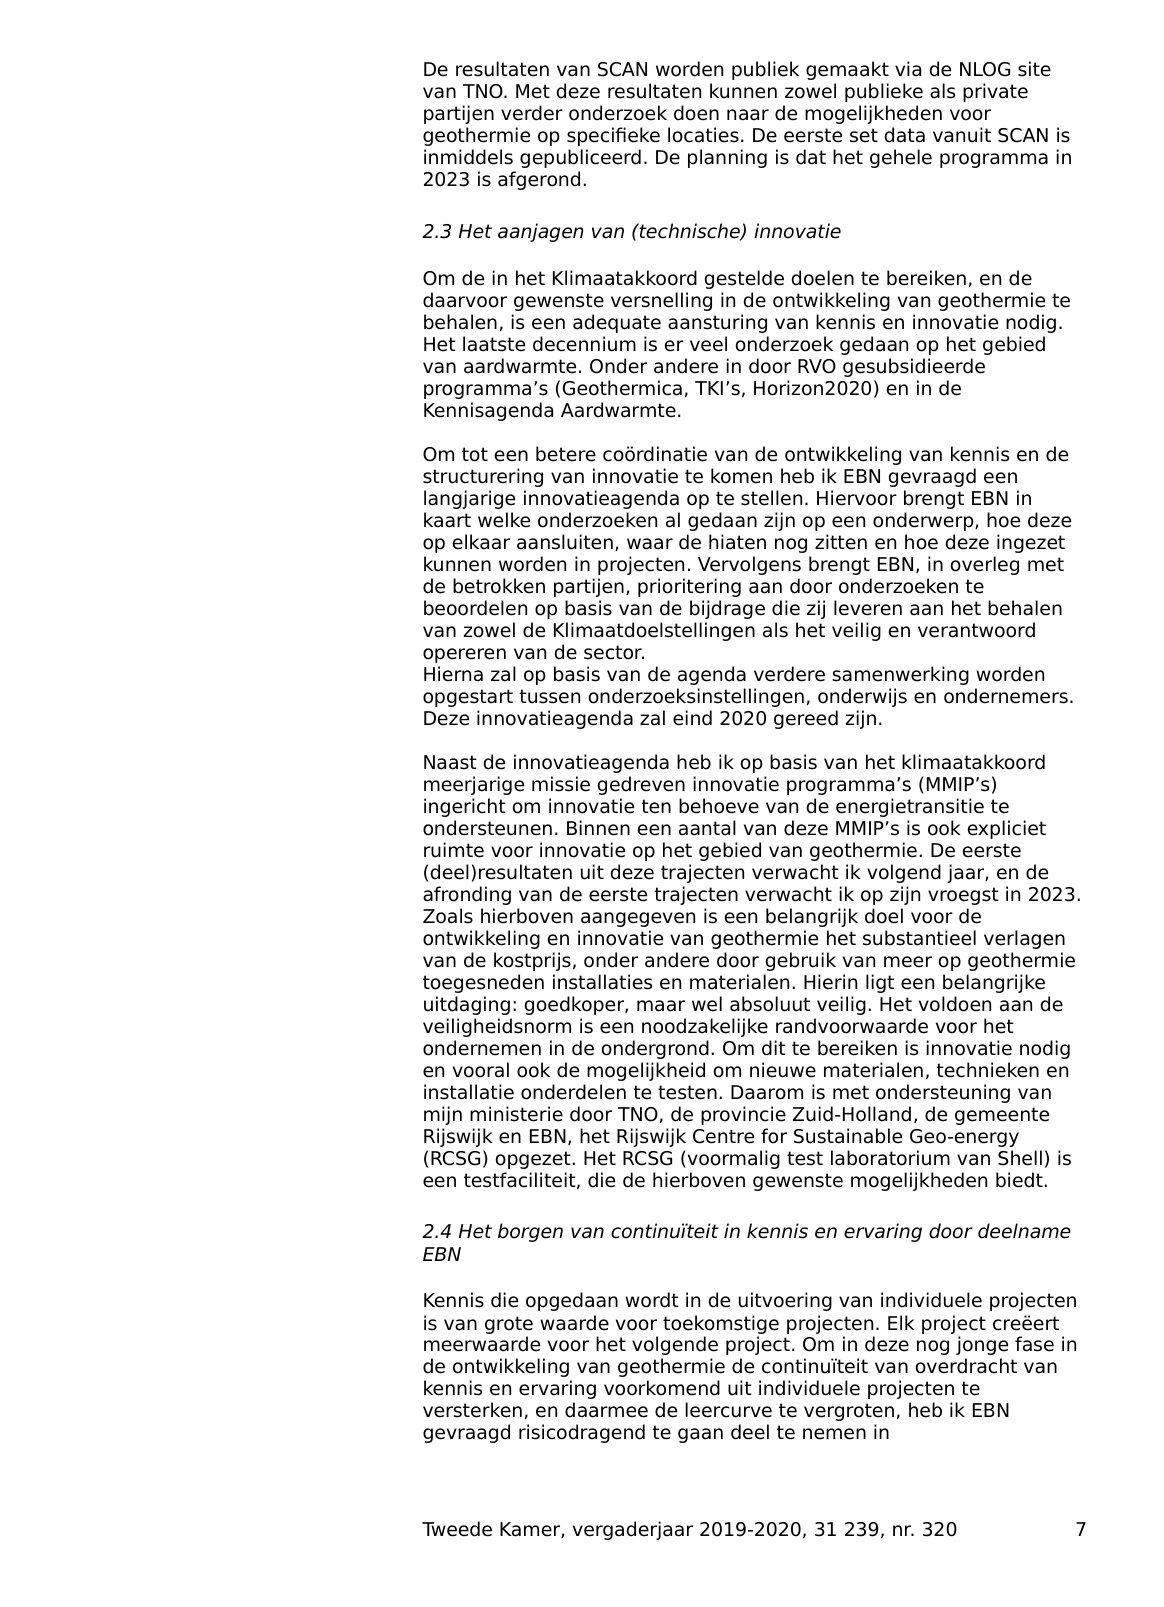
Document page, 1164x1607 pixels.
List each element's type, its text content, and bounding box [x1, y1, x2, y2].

text Om tot een betere coördinatie van de ontwikkeling van kennis en de structurering van innovatie te komen heb ik EBN gevraagd een langjarige innovatieagenda op te stellen. Hiervoor brengt EBN in kaart welke onderzoeken al gedaan zijn op een onderwerp, hoe deze op elkaar aansluiten, waar de hiaten nog zitten en hoe deze ingezet kunnen worden in projecten. Vervolgens brengt EBN, in overleg met de betrokken partijen, prioritering aan door onderzoeken te beoordelen op basis van de bijdrage die zij leveren aan het behalen van zowel de Klimaatdoelstellingen als het veilig en verantwoord opereren van de sector. [422, 444, 1087, 664]
text Hierna zal op basis van de agenda verdere samenwerking worden opgestart tussen onderzoeksinstellingen, onderwijs en ondernemers. Deze innovatieagenda zal eind 2020 gereed zijn. [422, 664, 1087, 730]
text Naast de innovatieagenda heb ik op basis van het klimaatakkoord meerjarige missie gedreven innovatie programma’s (MMIP’s) ingericht om innovatie ten behoeve van de energietransitie te ondersteunen. Binnen een aantal van deze MMIP’s is ook expliciet ruimte voor innovatie op het gebied van geothermie. De eerste (deel)resultaten uit deze trajecten verwacht ik volgend jaar, en de afronding van de eerste trajecten verwacht ik op zijn vroegst in 2023. [422, 752, 1087, 906]
text De resultaten van SCAN worden publiek gemaakt via de NLOG site van TNO. Met deze resultaten kunnen zowel publieke als private partijen verder onderzoek doen naar de mogelijkheden voor geothermie op specifieke locaties. De eerste set data vanuit SCAN is inmiddels gepubliceerd. De planning is dat het gehele programma in 2023 is afgerond. [422, 59, 1087, 191]
subtitle 2.3 Het aanjagen van (technische) innovatie [422, 221, 1087, 243]
text Zoals hierboven aangegeven is een belangrijk doel voor de ontwikkeling en innovatie van geothermie het substantieel verlagen van de kostprijs, onder andere door gebruik van meer op geothermie toegesneden installaties en materialen. Hierin ligt een belangrijke uitdaging: goedkoper, maar wel absoluut veilig. Het voldoen aan de veiligheidsnorm is een noodzakelijke randvoorwaarde voor het ondernemen in de ondergrond. Om dit te bereiken is innovatie nodig en vooral ook de mogelijkheid om nieuwe materialen, technieken en installatie onderdelen te testen. Daarom is met ondersteuning van mijn ministerie door TNO, de provincie Zuid-Holland, de gemeente Rijswijk en EBN, het Rijswijk Centre for Sustainable Geo-energy (RCSG) opgezet. Het RCSG (voormalig test laboratorium van Shell) is een testfaciliteit, die de hierboven gewenste mogelijkheden biedt. [422, 906, 1087, 1191]
text Kennis die opgedaan wordt in de uitvoering van individuele projecten is van grote waarde voor toekomstige projecten. Elk project creëert meerwaarde voor het volgende project. Om in deze nog jonge fase in de ontwikkeling van geothermie de continuïteit van overdracht van kennis en ervaring voorkomend uit individuele projecten te versterken, en daarmee de leercurve te vergroten, heb ik EBN gevraagd risicodragend te gaan deel te nemen in [422, 1290, 1087, 1444]
subtitle 2.4 Het borgen van continuïteit in kennis en ervaring door deelname EBN [422, 1221, 1087, 1265]
text Om de in het Klimaatakkoord gestelde doelen te bereiken, en de daarvoor gewenste versnelling in de ontwikkeling van geothermie te behalen, is een adequate aansturing van kennis en innovatie nodig. Het laatste decennium is er veel onderzoek gedaan op het gebied van aardwarmte. Onder andere in door RVO gesubsidieerde programma’s (Geothermica, TKI’s, Horizon2020) en in de Kennisagenda Aardwarmte. [422, 268, 1087, 422]
